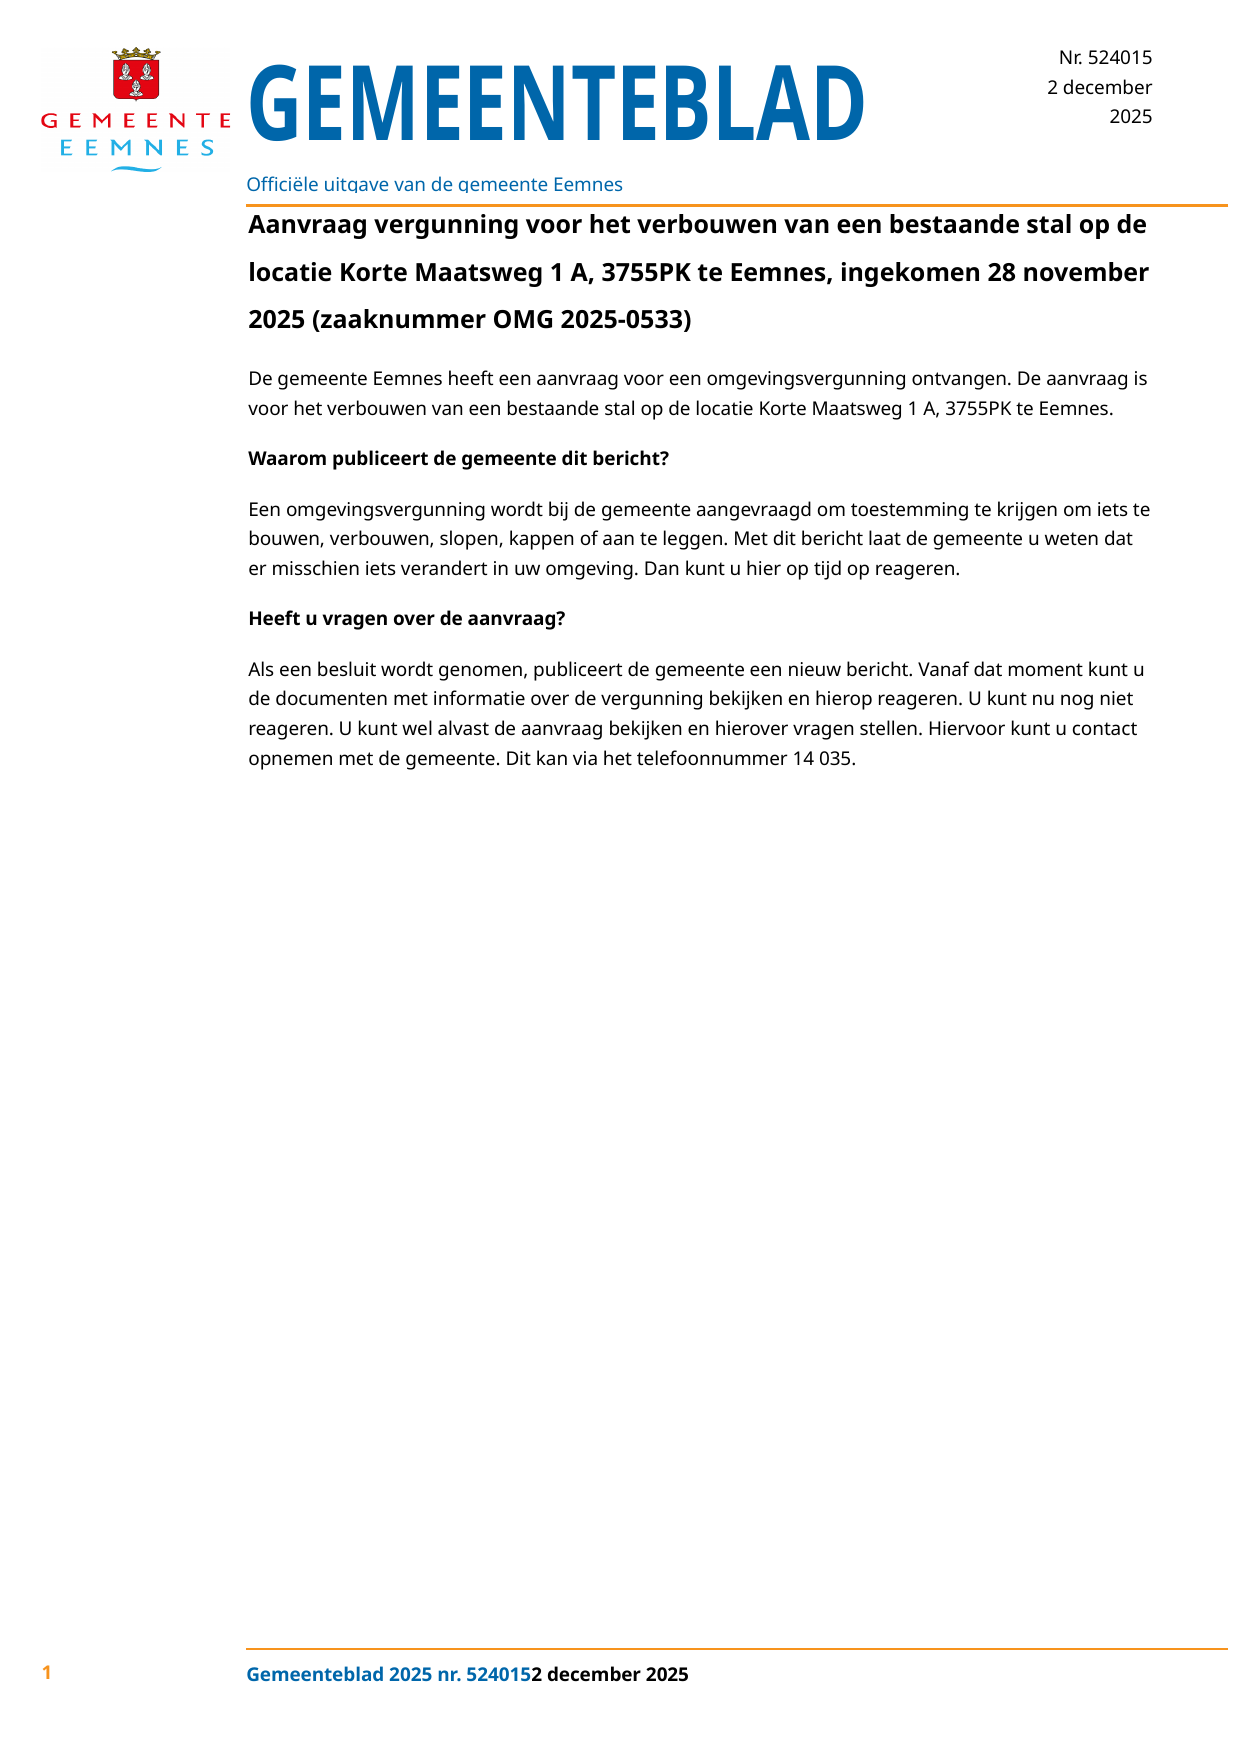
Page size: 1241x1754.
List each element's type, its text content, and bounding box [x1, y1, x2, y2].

text Een omgevingsvergunning wordt bij de gemeente aangevraagd om toestemming te krijgen om iets te bouwen, verbouwen, slopen, kappen of aan te leggen. Met dit bericht laat de gemeente u weten dat er misschien iets verandert in uw omgeving. Dan kunt u hier op tijd op reageren. [248, 496, 1152, 581]
text Als een besluit wordt genomen, publiceert de gemeente een nieuw bericht. Vanaf dat moment kunt u de documenten met informatie over de vergunning bekijken en hierop reageren. U kunt nu nog niet reageren. U kunt wel alvast de aanvraag bekijken en hierover vragen stellen. Hiervoor kunt u contact opnemen met de gemeente. Dit kan via het telefoonnummer 14 035. [248, 656, 1152, 770]
text Waarom publiceert de gemeente dit bericht? [248, 446, 1152, 471]
text De gemeente Eemnes heeft een aanvraag voor een omgevingsvergunning ontvangen. De aanvraag is voor het verbouwen van een bestaande stal op de locatie Korte Maatsweg 1 A, 3755PK te Eemnes. [248, 366, 1152, 421]
picture [41, 47, 231, 172]
text Aanvraag vergunning voor het verbouwen van een bestaande stal op de locatie Korte Maatsweg 1 A, 3755PK te Eemnes, ingekomen 28 november 2025 (zaaknummer OMG 2025-0533) [248, 207, 1152, 336]
text Heeft u vragen over de aanvraag? [248, 606, 1152, 631]
